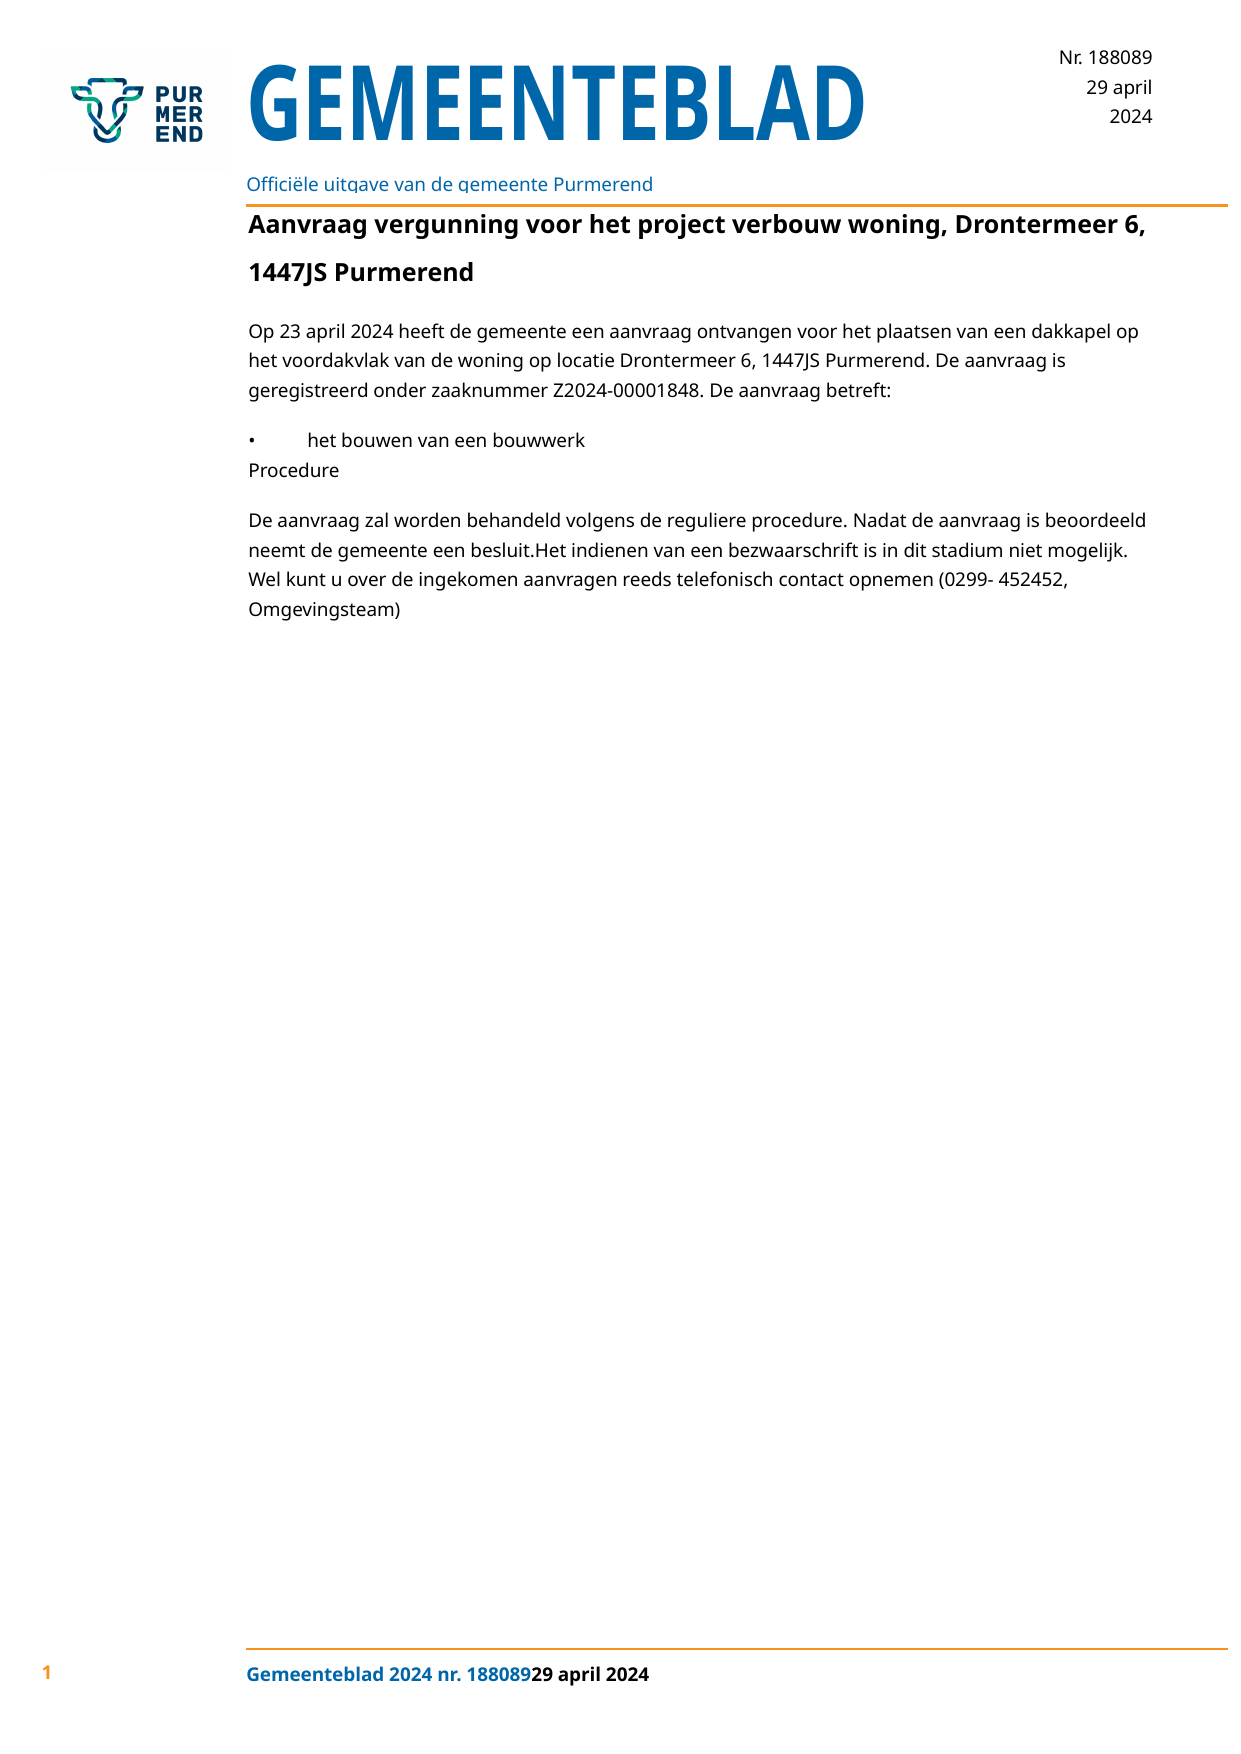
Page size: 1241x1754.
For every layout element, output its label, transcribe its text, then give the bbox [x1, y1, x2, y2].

text Procedure [248, 457, 1152, 483]
text De aanvraag zal worden behandeld volgens de reguliere procedure. Nadat de aanvraag is beoordeeld neemt de gemeente een besluit.Het indienen van een bezwaarschrift is in dit stadium niet mogelijk. Wel kunt u over de ingekomen aanvragen reeds telefonisch contact opnemen (0299- 452452, Omgevingsteam) [248, 507, 1152, 622]
picture [41, 47, 231, 172]
text Aanvraag vergunning voor het project verbouw woning, Drontermeer 6, 1447JS Purmerend [248, 207, 1152, 288]
list het bouwen van een bouwwerk [248, 427, 1152, 453]
text Op 23 april 2024 heeft de gemeente een aanvraag ontvangen voor het plaatsen van een dakkapel op het voordakvlak van de woning op locatie Drontermeer 6, 1447JS Purmerend. De aanvraag is geregistreerd onder zaaknummer Z2024-00001848. De aanvraag betreft: [248, 318, 1152, 403]
